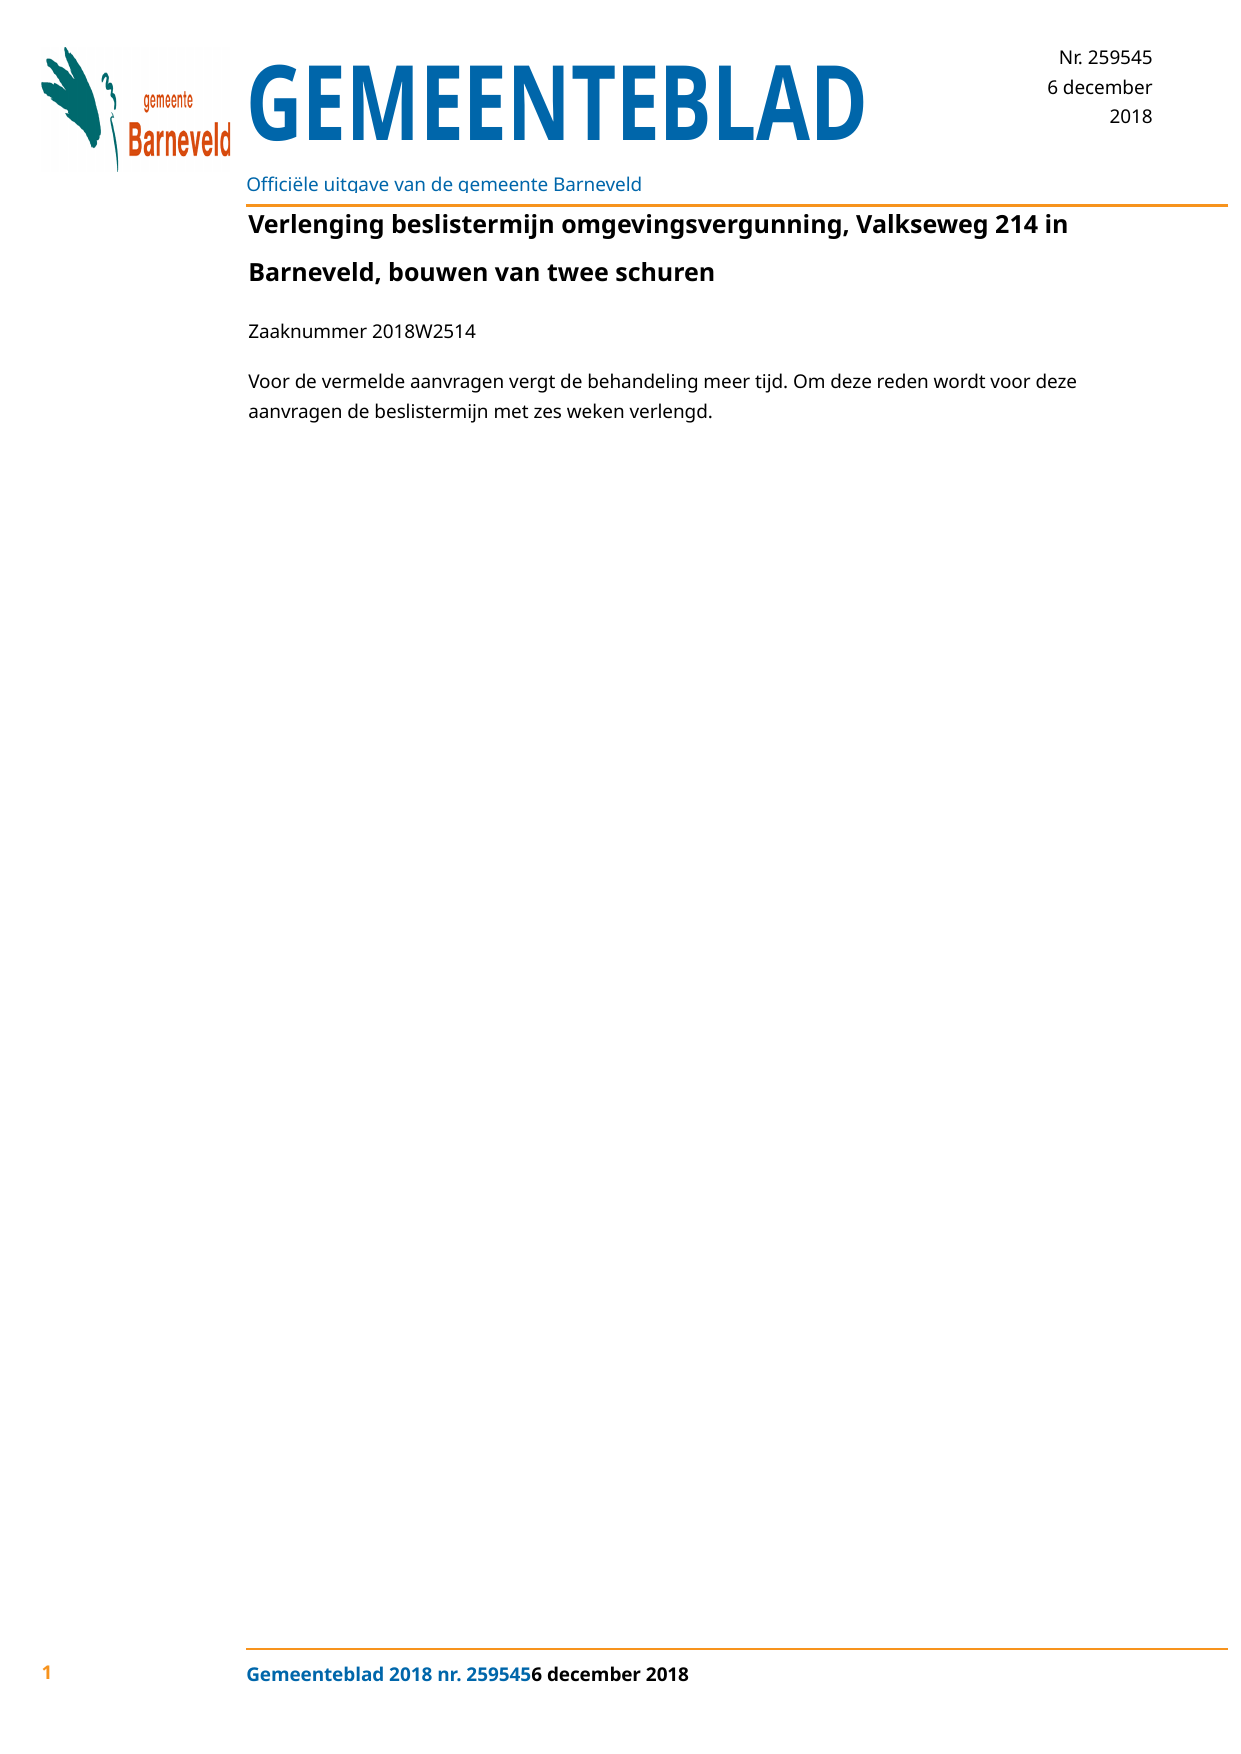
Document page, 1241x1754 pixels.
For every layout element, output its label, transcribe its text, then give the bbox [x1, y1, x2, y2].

picture [41, 47, 231, 172]
text Voor de vermelde aanvragen vergt de behandeling meer tijd. Om deze reden wordt voor deze aanvragen de beslistermijn met zes weken verlengd. [248, 368, 1152, 424]
text Verlenging beslistermijn omgevingsvergunning, Valkseweg 214 in Barneveld, bouwen van twee schuren [248, 207, 1152, 288]
text Zaaknummer 2018W2514 [248, 318, 1152, 344]
